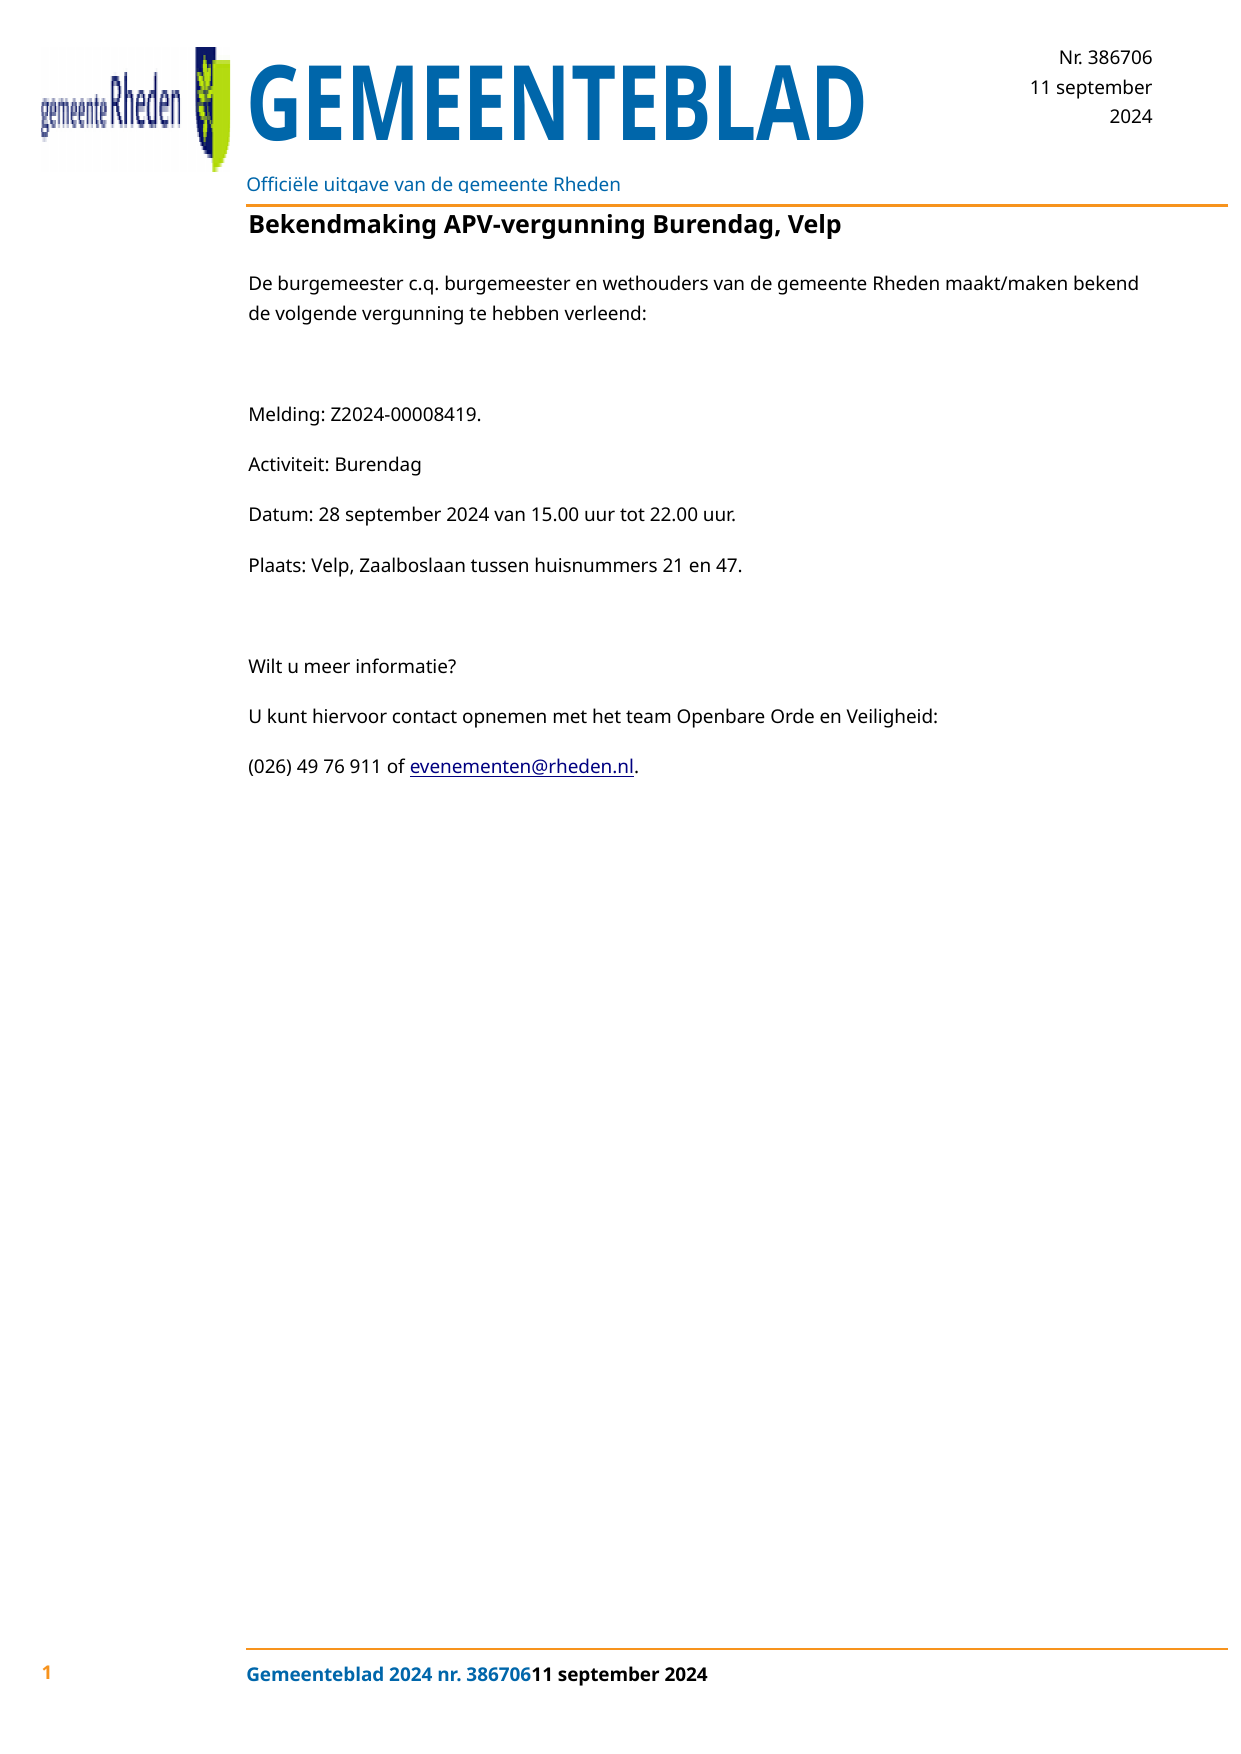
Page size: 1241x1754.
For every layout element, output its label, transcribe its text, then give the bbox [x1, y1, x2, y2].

text Wilt u meer informatie? [248, 653, 1152, 678]
text U kunt hiervoor contact opnemen met het team Openbare Orde en Veiligheid: [248, 703, 1152, 729]
text (026) 49 76 911 of evenementen@rheden.nl. [248, 754, 1152, 779]
text Plaats: Velp, Zaalboslaan tussen huisnummers 21 en 47. [248, 552, 1152, 578]
text Activiteit: Burendag [248, 451, 1152, 477]
picture [41, 47, 231, 172]
text Bekendmaking APV-vergunning Burendag, Velp [248, 207, 1152, 241]
text Datum: 28 september 2024 van 15.00 uur tot 22.00 uur. [248, 502, 1152, 527]
text Melding: Z2024-00008419. [248, 401, 1152, 426]
text De burgemeester c.q. burgemeester en wethouders van de gemeente Rheden maakt/maken bekend de volgende vergunning te hebben verleend: [248, 270, 1152, 326]
